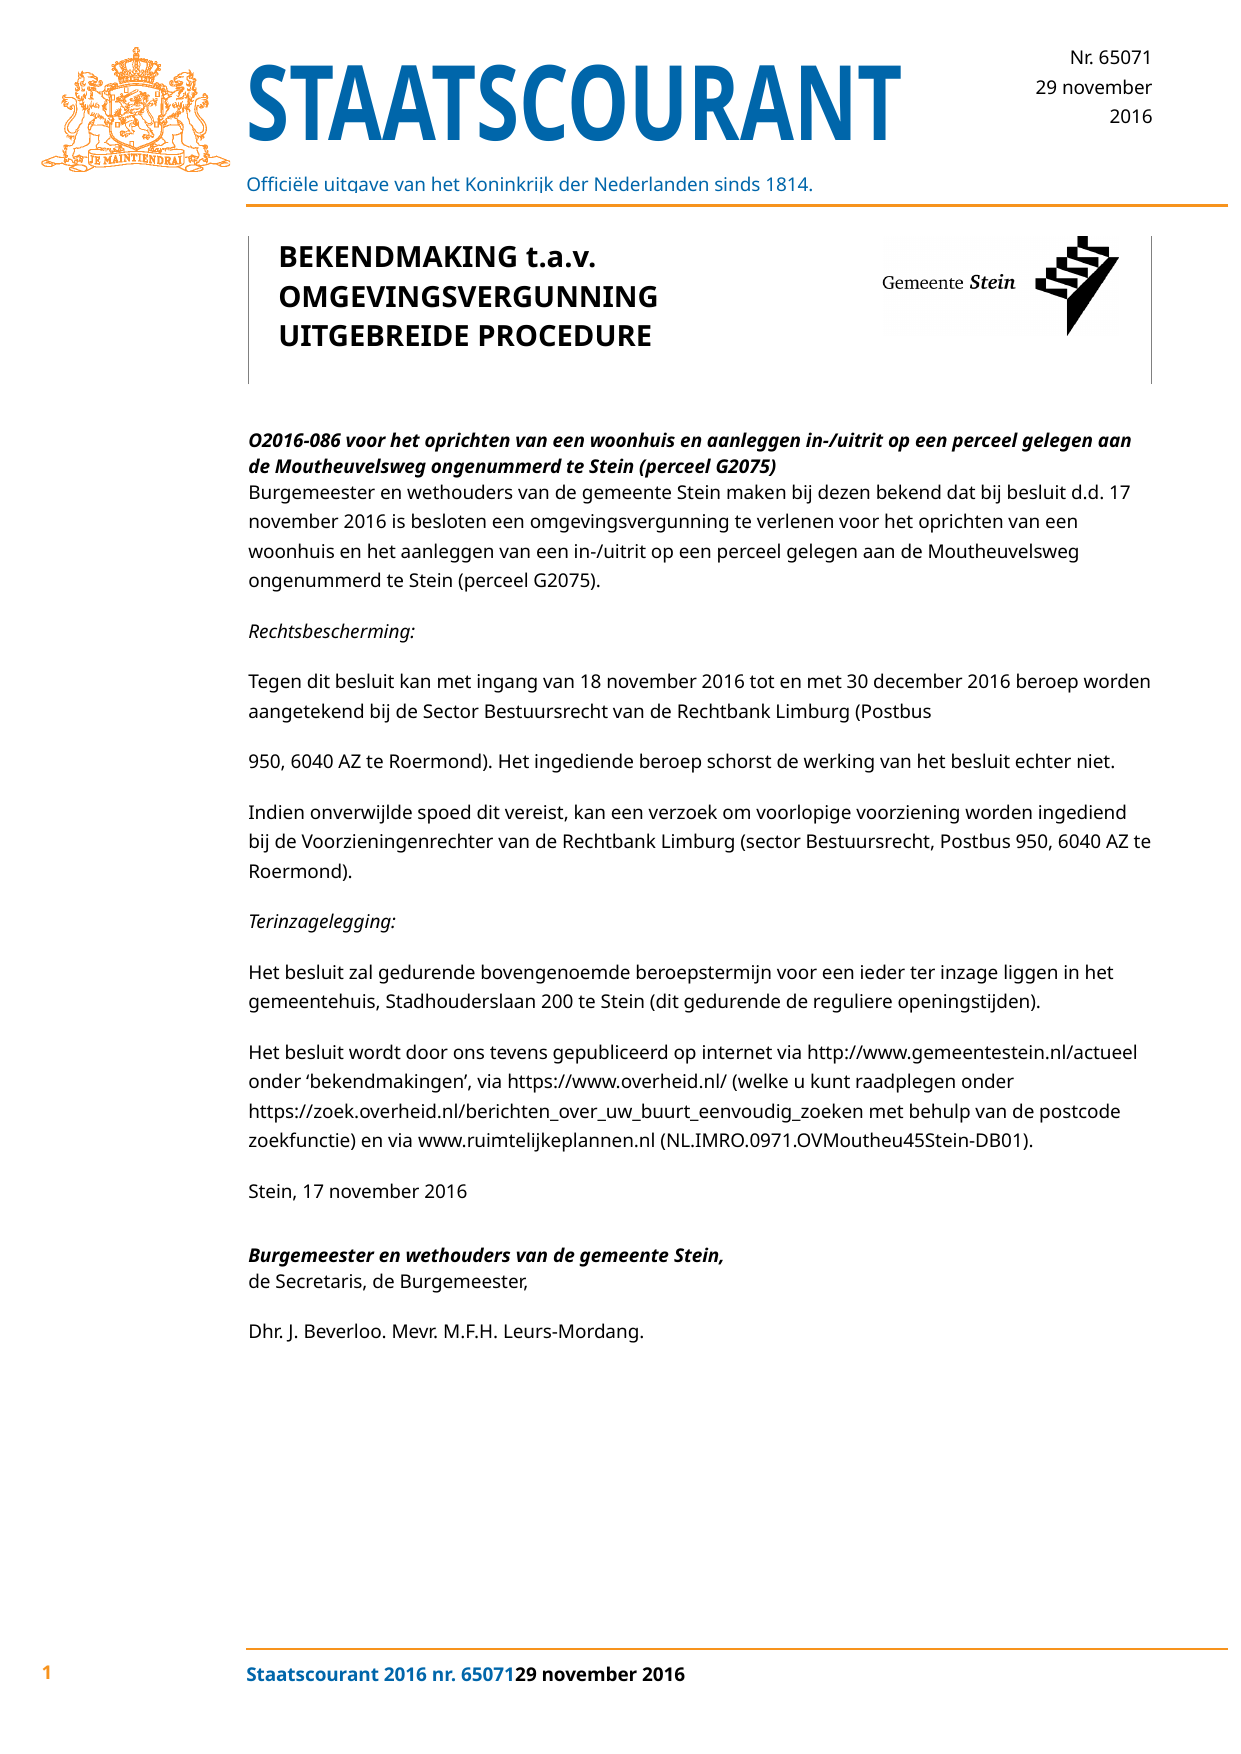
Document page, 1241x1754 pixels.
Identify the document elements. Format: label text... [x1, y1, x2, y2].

text Het besluit zal gedurende bovengenoemde beroepstermijn voor een ieder ter inzage liggen in het gemeentehuis, Stadhouderslaan 200 te Stein (dit gedurende de reguliere openingstijden). [248, 959, 1152, 1014]
text de Secretaris, de Burgemeester, [248, 1268, 1152, 1293]
text Tegen dit besluit kan met ingang van 18 november 2016 tot en met 30 december 2016 beroep worden aangetekend bij de Sector Bestuursrecht van de Rechtbank Limburg (Postbus [248, 668, 1152, 724]
text Burgemeester en wethouders van de gemeente Stein, [248, 1242, 1152, 1268]
text 950, 6040 AZ te Roermond). Het ingediende beroep schorst de werking van het besluit echter niet. [248, 748, 1152, 774]
text Dhr. J. Beverloo. Mevr. M.F.H. Leurs-Mordang. [248, 1318, 1152, 1344]
text Indien onverwijlde spoed dit vereist, kan een verzoek om voorlopige voorziening worden ingediend bij de Voorzieningenrechter van de Rechtbank Limburg (sector Bestuursrecht, Postbus 950, 6040 AZ te Roermond). [248, 799, 1152, 884]
text Burgemeester en wethouders van de gemeente Stein maken bij dezen bekend dat bij besluit d.d. 17 november 2016 is besloten een omgevingsvergunning te verlenen voor het oprichten van een woonhuis en het aanleggen van een in-/uitrit op een perceel gelegen aan de Moutheuvelsweg ongenummerd te Stein (perceel G2075). [248, 479, 1152, 593]
table_header [850, 236, 1151, 384]
text Terinzagelegging: [248, 908, 1152, 934]
text Rechtsbescherming: [248, 618, 1152, 644]
table_header BEKENDMAKING t.a.v. OMGEVINGSVERGUNNING UITGEBREIDE PROCEDURE [249, 236, 850, 384]
text Stein, 17 november 2016 [248, 1178, 1152, 1204]
text Het besluit wordt door ons tevens gepubliceerd op internet via http://www.gemeentestein.nl/actueel onder ‘bekendmakingen’, via https://www.overheid.nl/ (welke u kunt raadplegen onder https://zoek.overheid.nl/berichten_over_uw_buurt_eenvoudig_zoeken met behulp van de postcode zoekfunctie) en via www.ruimtelijkeplannen.nl (NL.IMRO.0971.OVMoutheu45Stein-DB01). [248, 1039, 1152, 1153]
picture [882, 236, 1119, 336]
text O2016-086 voor het oprichten van een woonhuis en aanleggen in-/uitrit op een perceel gelegen aan de Moutheuvelsweg ongenummerd te Stein (perceel G2075) [248, 427, 1152, 479]
picture [41, 47, 231, 172]
